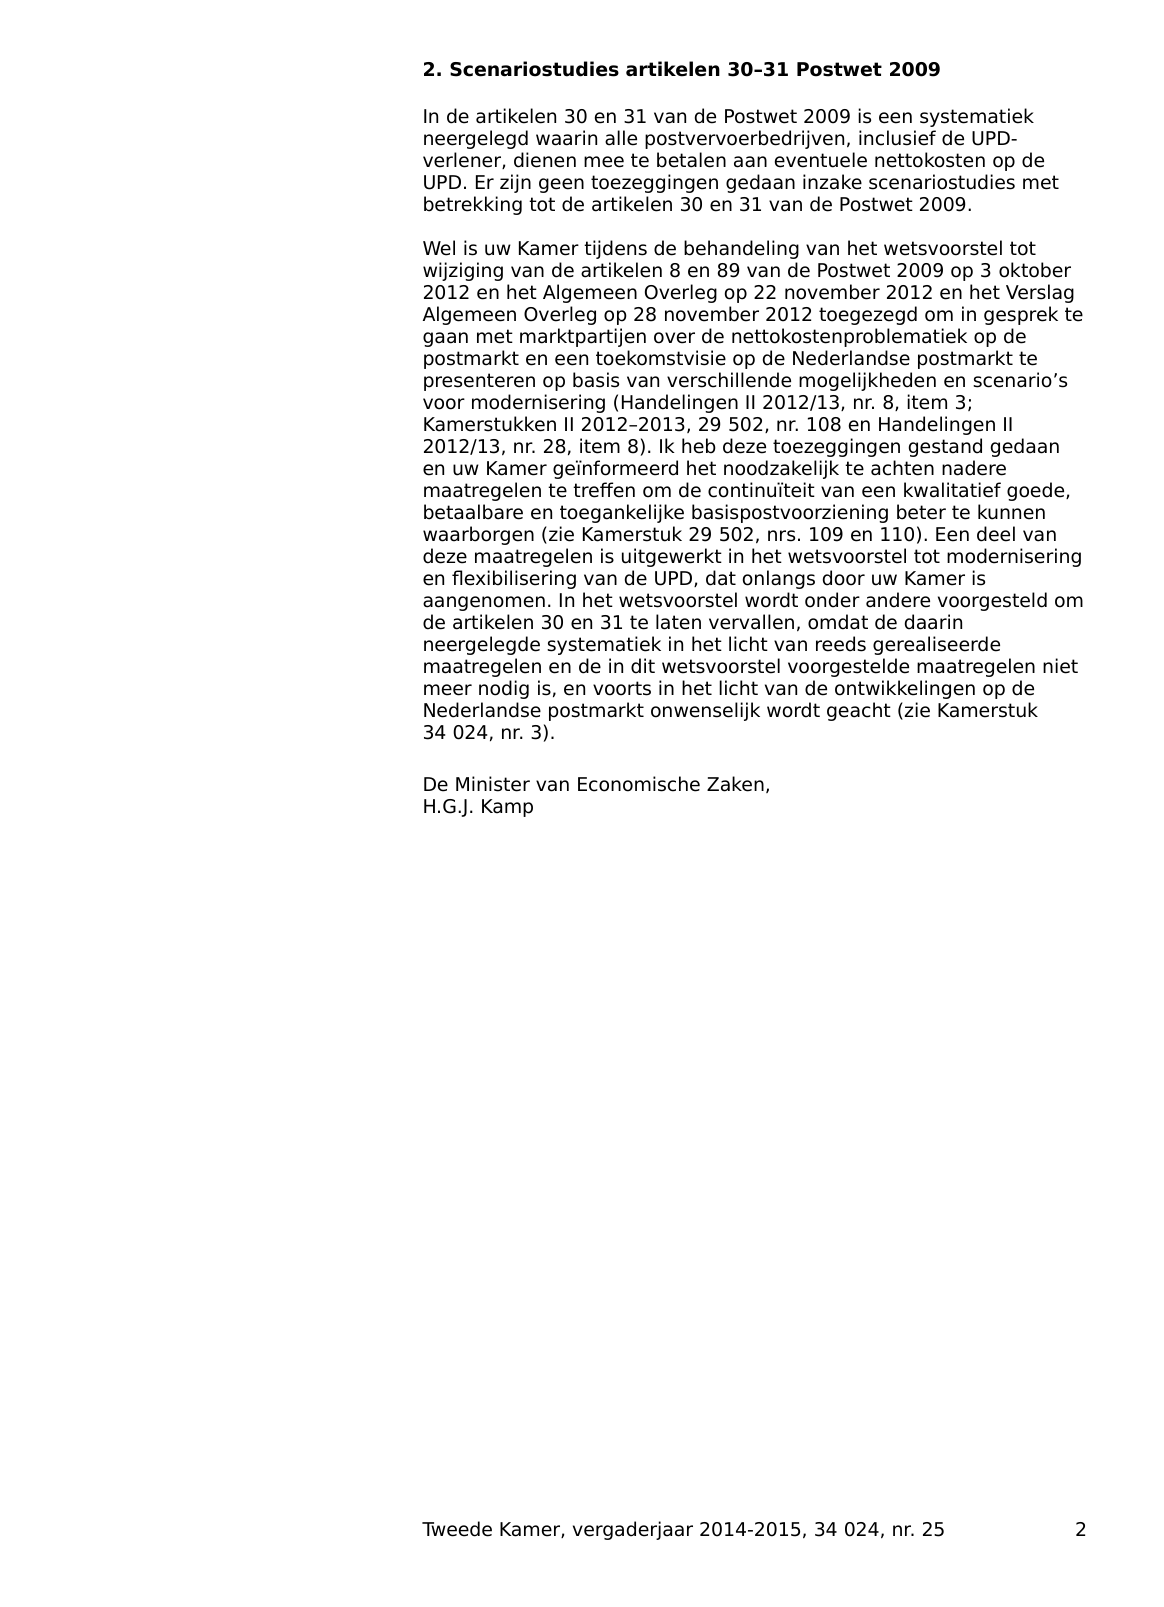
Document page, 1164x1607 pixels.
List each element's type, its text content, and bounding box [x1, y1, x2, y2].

text Wel is uw Kamer tijdens de behandeling van het wetsvoorstel tot wijziging van de artikelen 8 en 89 van de Postwet 2009 op 3 oktober 2012 en het Algemeen Overleg op 22 november 2012 en het Verslag Algemeen Overleg op 28 november 2012 toegezegd om in gesprek te gaan met marktpartijen over de nettokostenproblematiek op de postmarkt en een toekomstvisie op de Nederlandse postmarkt te presenteren op basis van verschillende mogelijkheden en scenario’s voor modernisering (Handelingen II 2012/13, nr. 8, item 3; Kamerstukken II 2012–2013, 29 502, nr. 108 en Handelingen II 2012/13, nr. 28, item 8). Ik heb deze toezeggingen gestand gedaan en uw Kamer geïnformeerd het noodzakelijk te achten nadere maatregelen te treffen om de continuïteit van een kwalitatief goede, betaalbare en toegankelijke basispostvoorziening beter te kunnen waarborgen (zie Kamerstuk 29 502, nrs. 109 en 110). Een deel van deze maatregelen is uitgewerkt in het wetsvoorstel tot modernisering en flexibilisering van de UPD, dat onlangs door uw Kamer is aangenomen. In het wetsvoorstel wordt onder andere voorgesteld om de artikelen 30 en 31 te laten vervallen, omdat de daarin neergelegde systematiek in het licht van reeds gerealiseerde maatregelen en de in dit wetsvoorstel voorgestelde maatregelen niet meer nodig is, en voorts in het licht van de ontwikkelingen op de Nederlandse postmarkt onwenselijk wordt geacht (zie Kamerstuk 34 024, nr. 3). [422, 238, 1087, 744]
text In de artikelen 30 en 31 van de Postwet 2009 is een systematiek neergelegd waarin alle postvervoerbedrijven, inclusief de UPD-verlener, dienen mee te betalen aan eventuele nettokosten op de UPD. Er zijn geen toezeggingen gedaan inzake scenariostudies met betrekking tot de artikelen 30 en 31 van de Postwet 2009. [422, 106, 1087, 216]
text De Minister van Economische Zaken, H.G.J. Kamp [422, 774, 1087, 818]
subtitle 2. Scenariostudies artikelen 30–31 Postwet 2009 [422, 59, 1087, 81]
